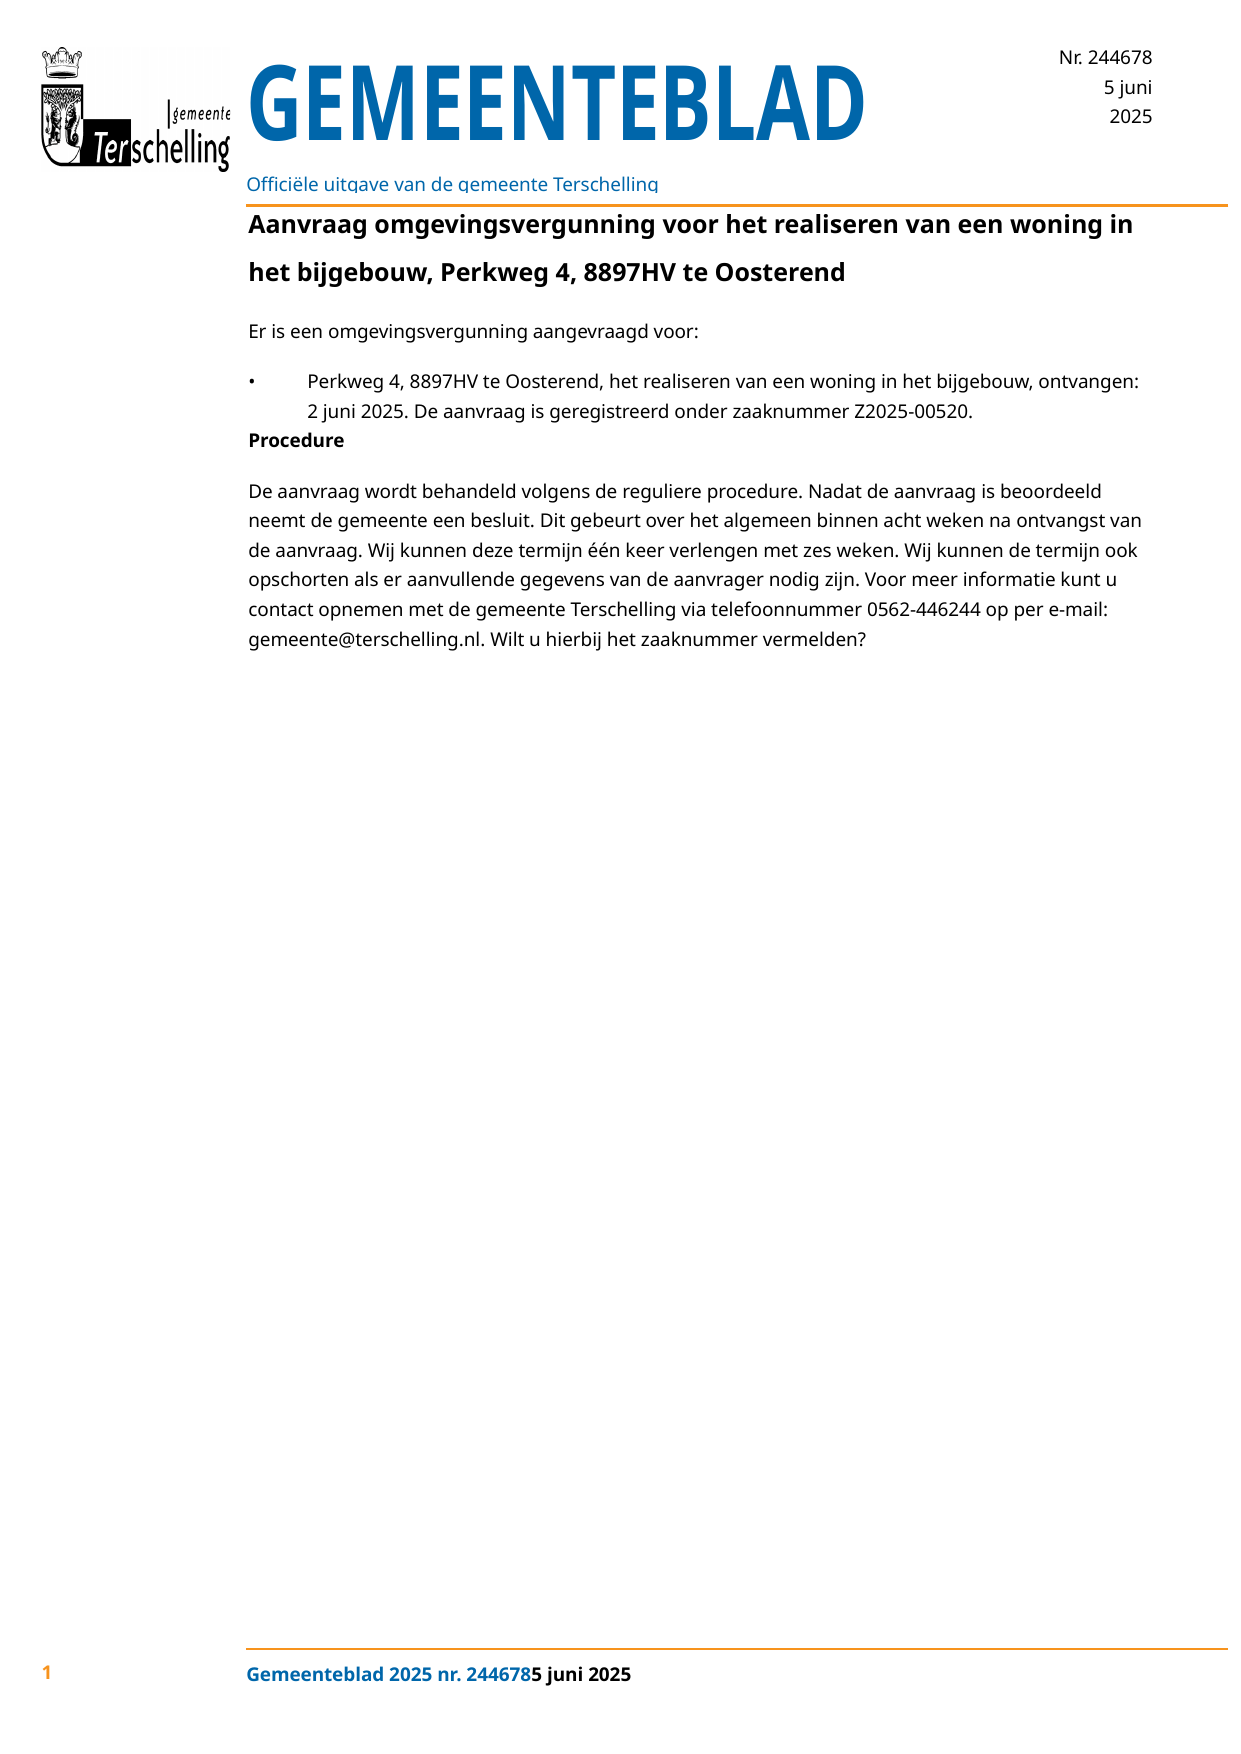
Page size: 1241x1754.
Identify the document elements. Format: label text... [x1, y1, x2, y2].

text De aanvraag wordt behandeld volgens de reguliere procedure. Nadat de aanvraag is beoordeeld neemt de gemeente een besluit. Dit gebeurt over het algemeen binnen acht weken na ontvangst van de aanvraag. Wij kunnen deze termijn één keer verlengen met zes weken. Wij kunnen de termijn ook opschorten als er aanvullende gegevens van de aanvrager nodig zijn. Voor meer informatie kunt u contact opnemen met de gemeente Terschelling via telefoonnummer 0562-446244 op per e-mail: gemeente@terschelling.nl. Wilt u hierbij het zaaknummer vermelden? [248, 478, 1152, 652]
text Procedure [248, 427, 1152, 453]
picture [41, 47, 231, 172]
list Perkweg 4, 8897HV te Oosterend, het realiseren van een woning in het bijgebouw, ontvangen: 2 juni 2025. De aanvraag is geregistreerd onder zaaknummer Z2025-00520. [248, 368, 1152, 424]
text Aanvraag omgevingsvergunning voor het realiseren van een woning in het bijgebouw, Perkweg 4, 8897HV te Oosterend [248, 207, 1152, 288]
text Er is een omgevingsvergunning aangevraagd voor: [248, 318, 1152, 344]
